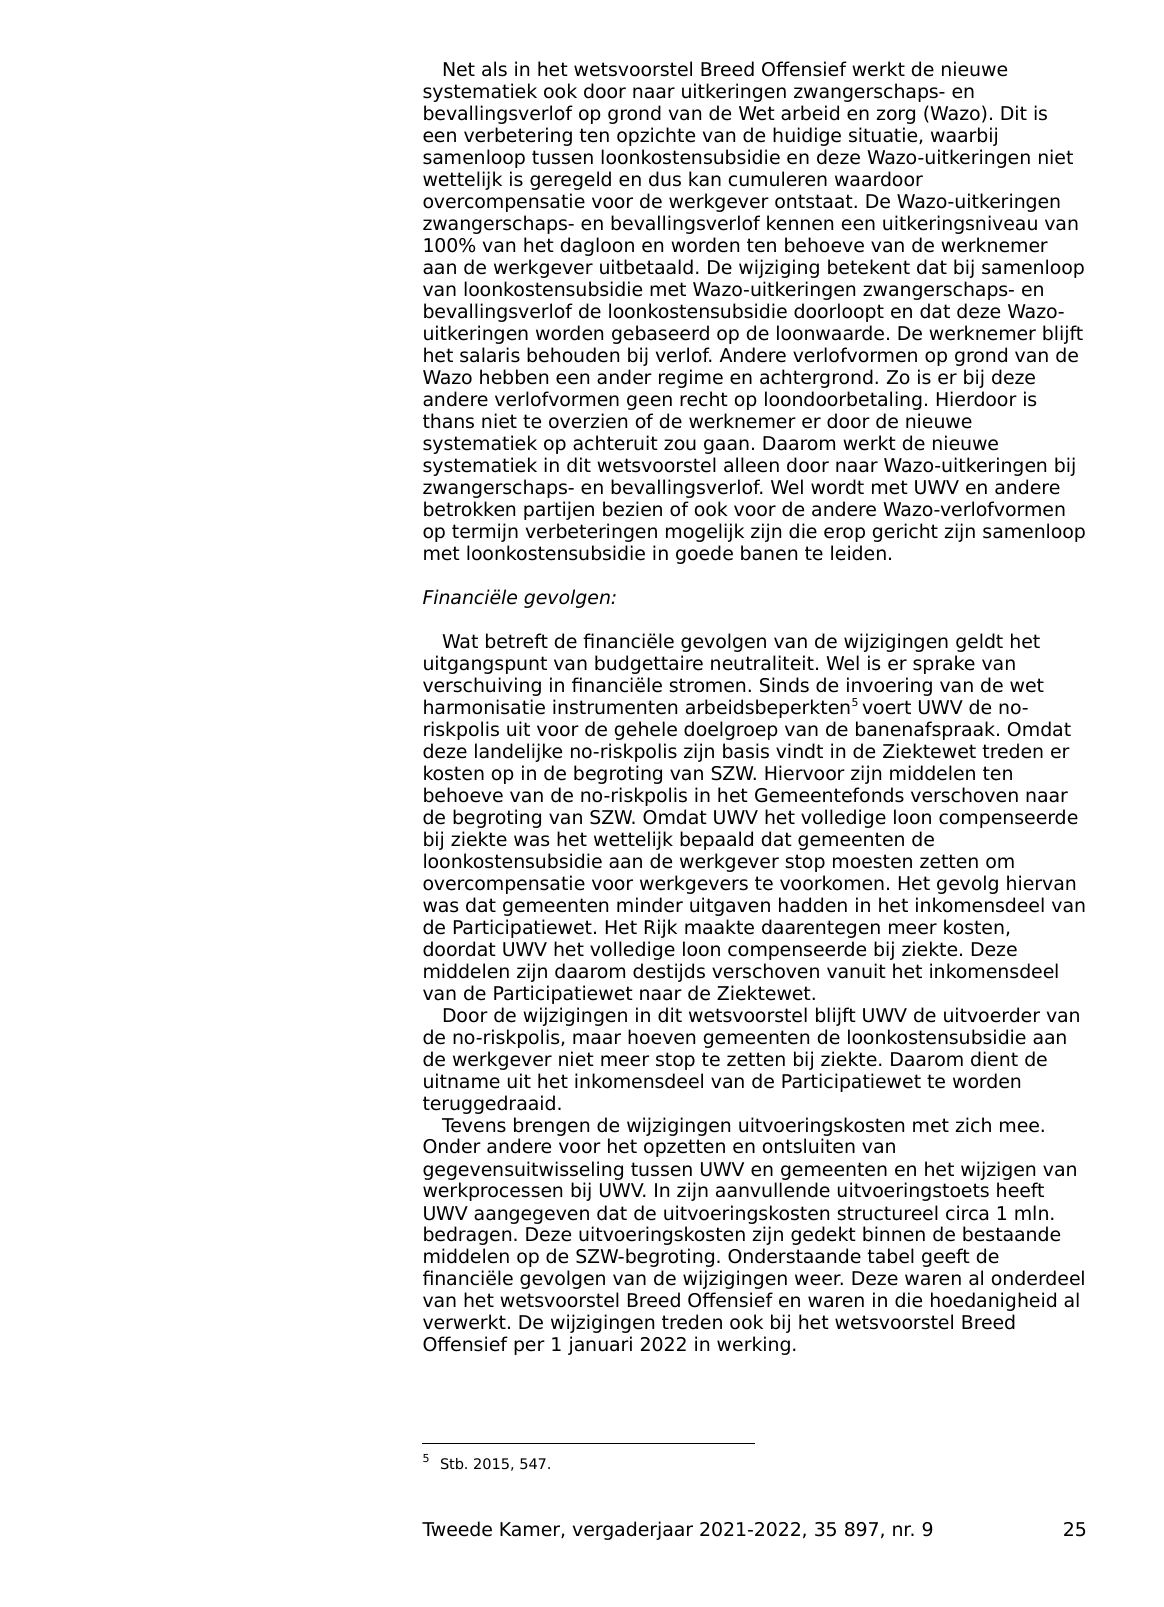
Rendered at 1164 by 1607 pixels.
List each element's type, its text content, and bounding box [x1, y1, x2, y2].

text Wat betreft de financiële gevolgen van de wijzigingen geldt het uitgangspunt van budgettaire neutraliteit. Wel is er sprake van verschuiving in financiële stromen. Sinds de invoering van de wet harmonisatie instrumenten arbeidsbeperktenvoert UWV de no-riskpolis uit voor de gehele doelgroep van de banenafspraak. Omdat deze landelijke no-riskpolis zijn basis vindt in de Ziektewet treden er kosten op in de begroting van SZW. Hiervoor zijn middelen ten behoeve van de no-riskpolis in het Gemeentefonds verschoven naar de begroting van SZW. Omdat UWV het volledige loon compenseerde bij ziekte was het wettelijk bepaald dat gemeenten de loonkostensubsidie aan de werkgever stop moesten zetten om overcompensatie voor werkgevers te voorkomen. Het gevolg hiervan was dat gemeenten minder uitgaven hadden in het inkomensdeel van de Participatiewet. Het Rijk maakte daarentegen meer kosten, doordat UWV het volledige loon compenseerde bij ziekte. Deze middelen zijn daarom destijds verschoven vanuit het inkomensdeel van de Participatiewet naar de Ziektewet. [422, 631, 1087, 1004]
text Net als in het wetsvoorstel Breed Offensief werkt de nieuwe systematiek ook door naar uitkeringen zwangerschaps- en bevallingsverlof op grond van de Wet arbeid en zorg (Wazo). Dit is een verbetering ten opzichte van de huidige situatie, waarbij samenloop tussen loonkostensubsidie en deze Wazo-uitkeringen niet wettelijk is geregeld en dus kan cumuleren waardoor overcompensatie voor de werkgever ontstaat. De Wazo-uitkeringen zwangerschaps- en bevallingsverlof kennen een uitkeringsniveau van 100% van het dagloon en worden ten behoeve van de werknemer aan de werkgever uitbetaald. De wijziging betekent dat bij samenloop van loonkostensubsidie met Wazo-uitkeringen zwangerschaps- en bevallingsverlof de loonkostensubsidie doorloopt en dat deze Wazo-uitkeringen worden gebaseerd op de loonwaarde. De werknemer blijft het salaris behouden bij verlof. Andere verlofvormen op grond van de Wazo hebben een ander regime en achtergrond. Zo is er bij deze andere verlofvormen geen recht op loondoorbetaling. Hierdoor is thans niet te overzien of de werknemer er door de nieuwe systematiek op achteruit zou gaan. Daarom werkt de nieuwe systematiek in dit wetsvoorstel alleen door naar Wazo-uitkeringen bij zwangerschaps- en bevallingsverlof. Wel wordt met UWV en andere betrokken partijen bezien of ook voor de andere Wazo-verlofvormen op termijn verbeteringen mogelijk zijn die erop gericht zijn samenloop met loonkostensubsidie in goede banen te leiden. [422, 59, 1087, 564]
text Tevens brengen de wijzigingen uitvoeringskosten met zich mee. Onder andere voor het opzetten en ontsluiten van gegevensuitwisseling tussen UWV en gemeenten en het wijzigen van werkprocessen bij UWV. In zijn aanvullende uitvoeringstoets heeft UWV aangegeven dat de uitvoeringskosten structureel circa 1 mln. bedragen. Deze uitvoeringskosten zijn gedekt binnen de bestaande middelen op de SZW-begroting. Onderstaande tabel geeft de financiële gevolgen van de wijzigingen weer. Deze waren al onderdeel van het wetsvoorstel Breed Offensief en waren in die hoedanigheid al verwerkt. De wijzigingen treden ook bij het wetsvoorstel Breed Offensief per 1 januari 2022 in werking. [422, 1114, 1087, 1356]
subtitle Financiële gevolgen: [422, 587, 1087, 609]
text Stb. 2015, 547. [422, 1452, 1087, 1474]
text Door de wijzigingen in dit wetsvoorstel blijft UWV de uitvoerder van de no-riskpolis, maar hoeven gemeenten de loonkostensubsidie aan de werkgever niet meer stop te zetten bij ziekte. Daarom dient de uitname uit het inkomensdeel van de Participatiewet te worden teruggedraaid. [422, 1004, 1087, 1114]
